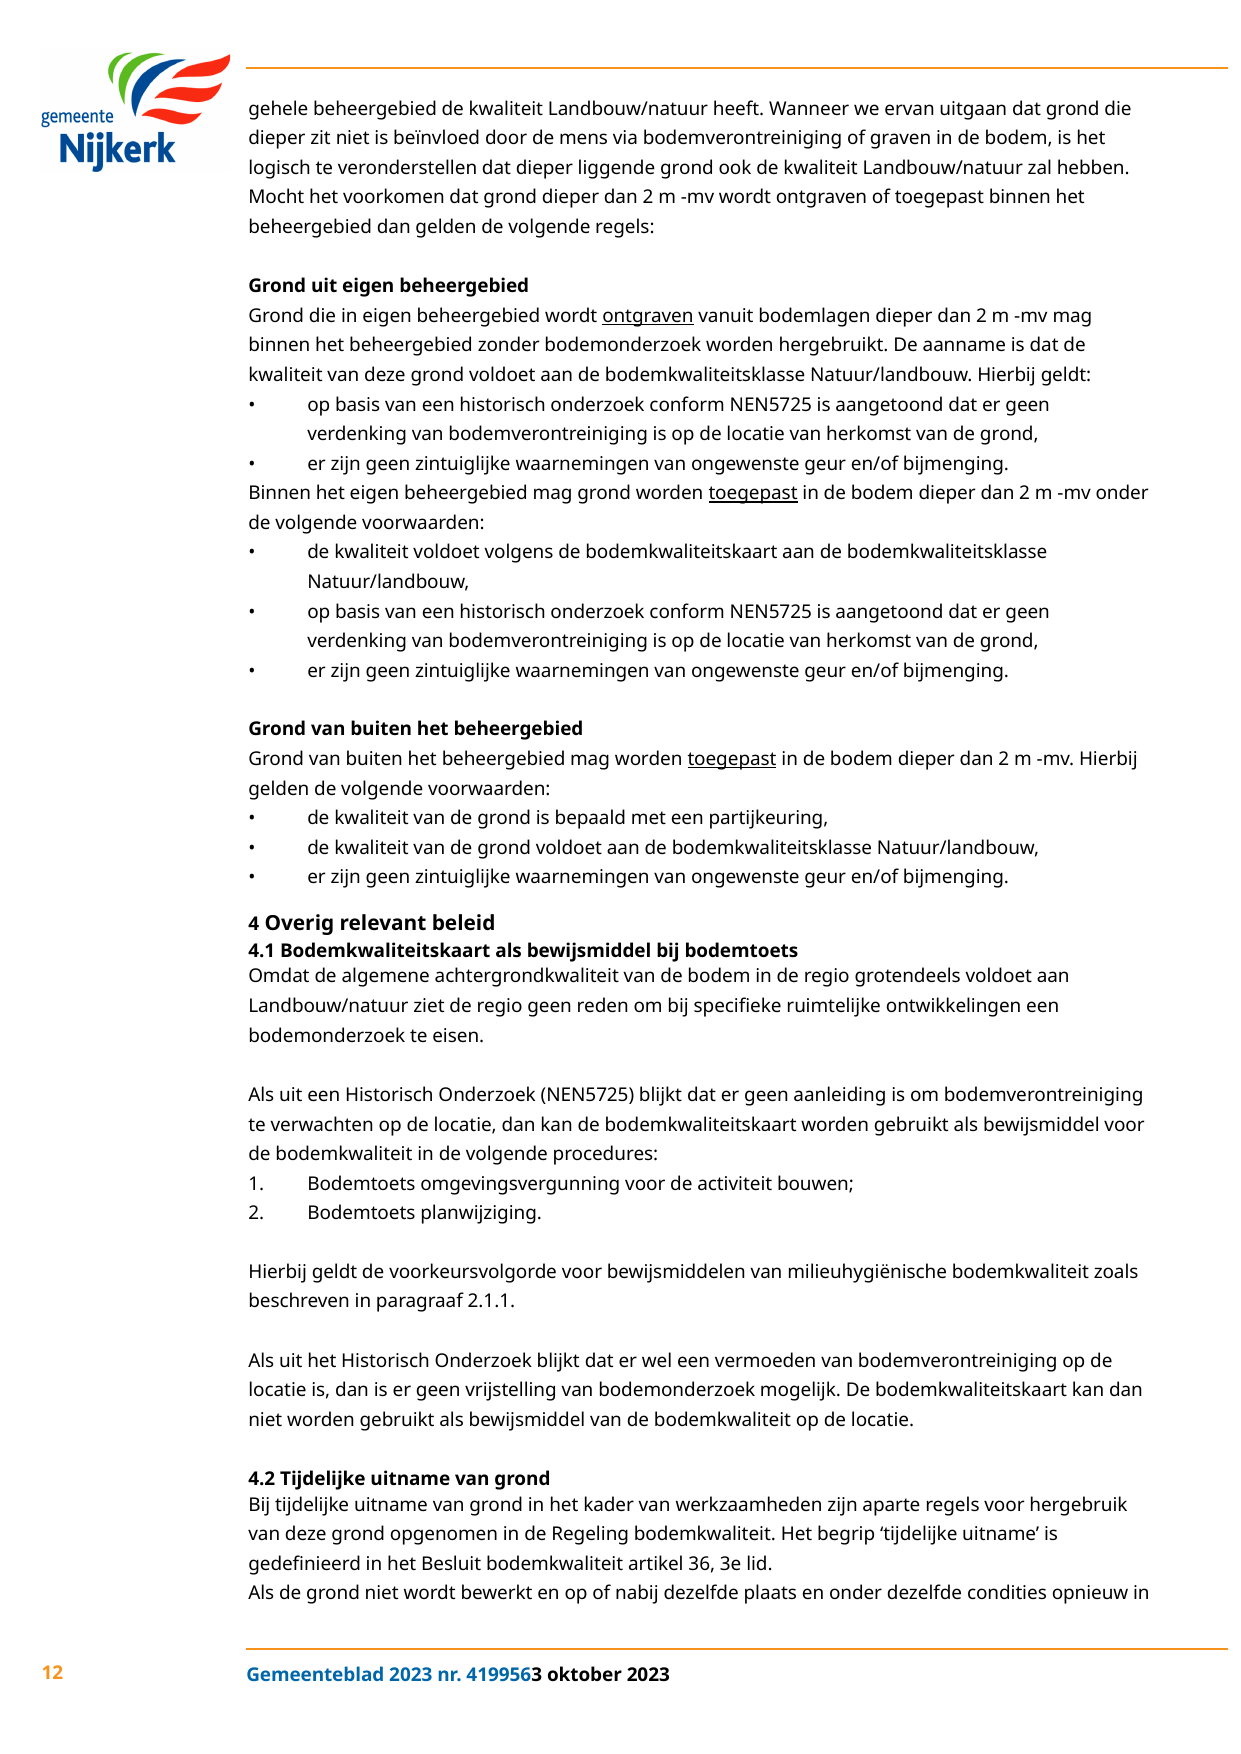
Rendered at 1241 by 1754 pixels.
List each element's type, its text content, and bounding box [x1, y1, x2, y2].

text 4.2 Tijdelijke uitname van grond [248, 1465, 1152, 1491]
text Hierbij geldt de voorkeursvolgorde voor bewijsmiddelen van milieuhygiënische bodemkwaliteit zoals beschreven in paragraaf 2.1.1. [248, 1258, 1152, 1313]
text gehele beheergebied de kwaliteit Landbouw/natuur heeft. Wanneer we ervan uitgaan dat grond die dieper zit niet is beïnvloed door de mens via bodemverontreiniging of graven in de bodem, is het logisch te veronderstellen dat dieper liggende grond ook de kwaliteit Landbouw/natuur zal hebben. Mocht het voorkomen dat grond dieper dan 2 m -mv wordt ontgraven of toegepast binnen het beheergebied dan gelden de volgende regels: [248, 95, 1152, 239]
picture [41, 47, 231, 172]
text Omdat de algemene achtergrondkwaliteit van de bodem in de regio grotendeels voldoet aan Landbouw/natuur ziet de regio geen reden om bij specifieke ruimtelijke ontwikkelingen een bodemonderzoek te eisen. [248, 963, 1152, 1048]
text 4.1 Bodemkwaliteitskaart als bewijsmiddel bij bodemtoets [248, 937, 1152, 963]
text 4 Overig relevant beleid [248, 908, 1152, 937]
text Als uit het Historisch Onderzoek blijkt dat er wel een vermoeden van bodemverontreiniging op de locatie is, dan is er geen vrijstelling van bodemonderzoek mogelijk. De bodemkwaliteitskaart kan dan niet worden gebruikt als bewijsmiddel van de bodemkwaliteit op de locatie. [248, 1347, 1152, 1432]
table_header Grond uit eigen beheergebied Grond die in eigen beheergebied wordt ontgraven vanuit bodemlagen dieper dan 2 m -mv mag binnen het beheergebied zonder bodemonderzoek worden hergebruikt. De aanname is dat de kwaliteit van deze grond voldoet aan de bodemkwaliteitsklasse Natuur/landbouw. Hierbij geldt: op basis van een historisch onderzoek conform NEN5725 is aangetoond dat er geen verdenking van bodemverontreiniging is op de locatie van herkomst van de grond, er zijn geen zintuiglijke waarnemingen van ongewenste geur en/of bijmenging. Binnen het eigen beheergebied mag grond worden toegepast in de bodem dieper dan 2 m -mv onder de volgende voorwaarden: de kwaliteit voldoet volgens de bodemkwaliteitskaart aan de bodemkwaliteitsklasse Natuur/landbouw, op basis van een historisch onderzoek conform NEN5725 is aangetoond dat er geen verdenking van bodemverontreiniging is op de locatie van herkomst van de grond, er zijn geen zintuiglijke waarnemingen van ongewenste geur en/of bijmenging. [248, 273, 1152, 683]
text Als de grond niet wordt bewerkt en op of nabij dezelfde plaats en onder dezelfde condities opnieuw in [248, 1579, 1152, 1605]
table_header Grond van buiten het beheergebied Grond van buiten het beheergebied mag worden toegepast in de bodem dieper dan 2 m -mv. Hierbij gelden de volgende voorwaarden: de kwaliteit van de grond is bepaald met een partijkeuring, de kwaliteit van de grond voldoet aan de bodemkwaliteitsklasse Natuur/landbouw, er zijn geen zintuiglijke waarnemingen van ongewenste geur en/of bijmenging. [248, 716, 1152, 889]
table_header Als uit een Historisch Onderzoek (NEN5725) blijkt dat er geen aanleiding is om bodemverontreiniging te verwachten op de locatie, dan kan de bodemkwaliteitskaart worden gebruikt als bewijsmiddel voor de bodemkwaliteit in de volgende procedures: Bodemtoets omgevingsvergunning voor de activiteit bouwen; Bodemtoets planwijziging. [248, 1081, 1152, 1225]
text Bij tijdelijke uitname van grond in het kader van werkzaamheden zijn aparte regels voor hergebruik van deze grond opgenomen in de Regeling bodemkwaliteit. Het begrip ‘tijdelijke uitname’ is gedefinieerd in het Besluit bodemkwaliteit artikel 36, 3e lid. [248, 1491, 1152, 1576]
